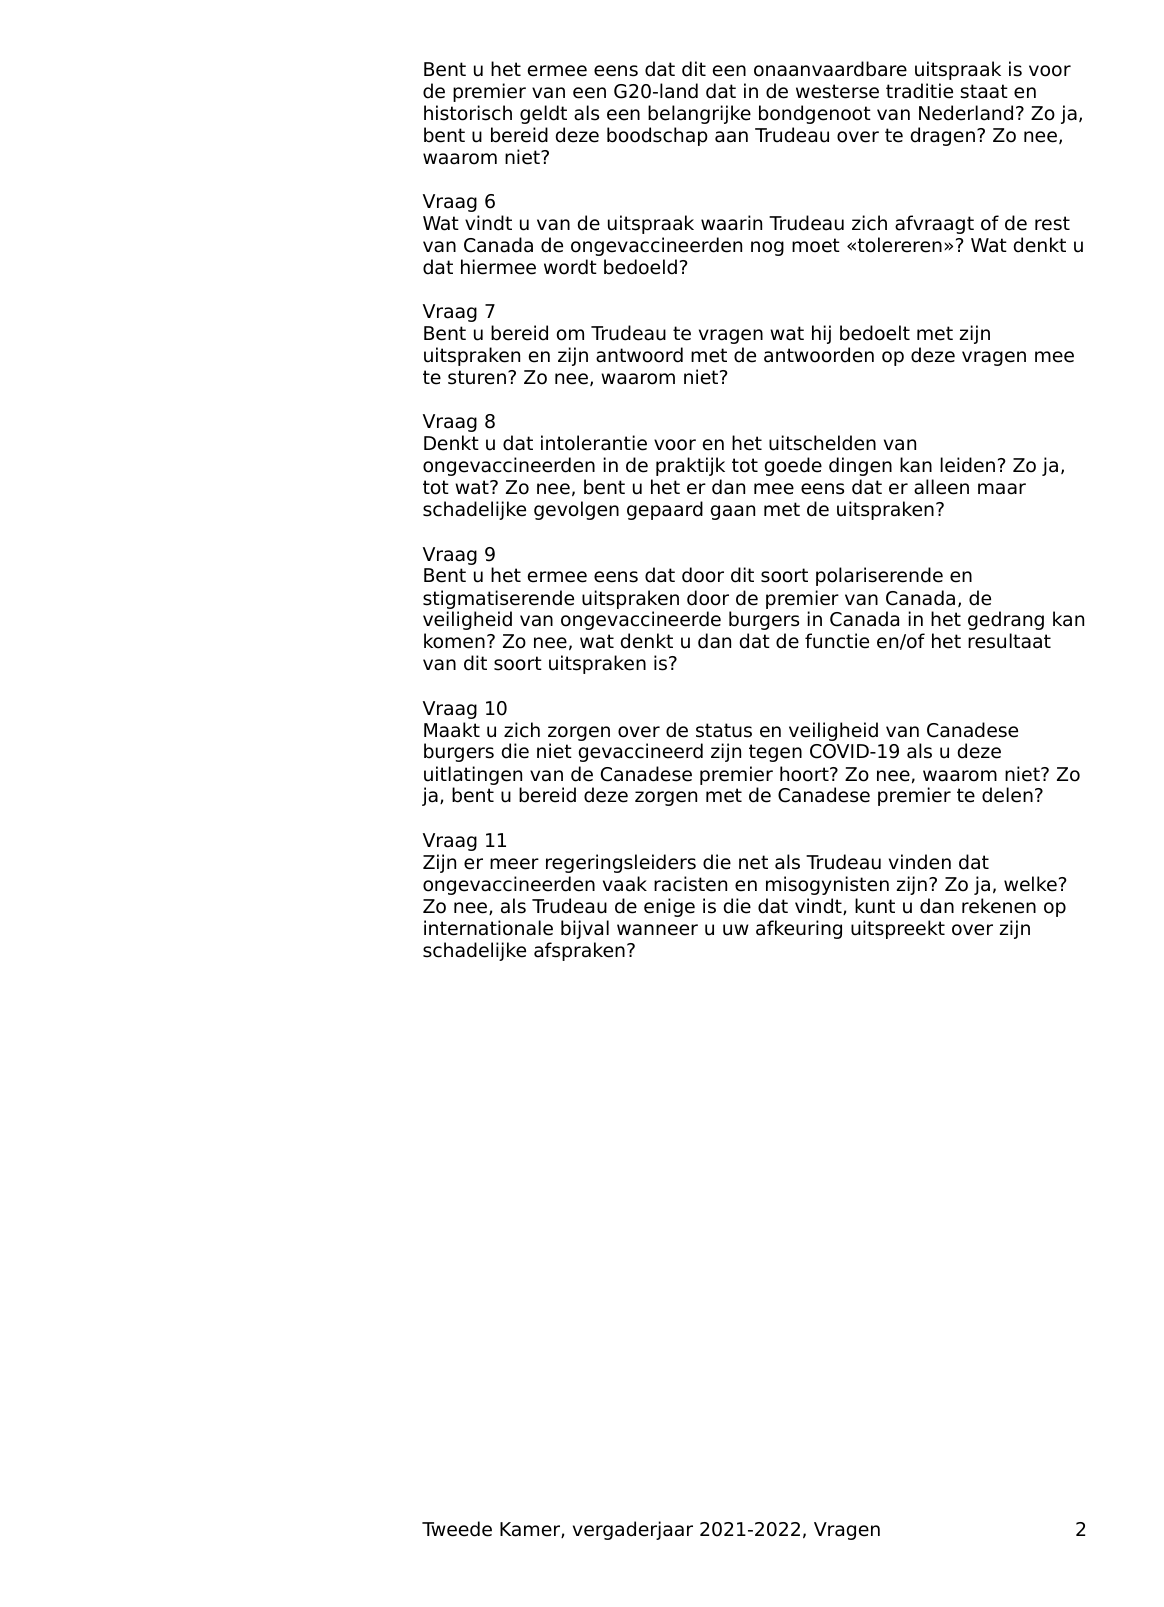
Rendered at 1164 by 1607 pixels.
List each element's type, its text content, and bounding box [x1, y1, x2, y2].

text Vraag 10 [422, 697, 1087, 719]
text Vraag 8 [422, 411, 1087, 433]
text Vraag 6 [422, 191, 1087, 213]
text Bent u het ermee eens dat door dit soort polariserende en stigmatiserende uitspraken door de premier van Canada, de veiligheid van ongevaccineerde burgers in Canada in het gedrang kan komen? Zo nee, wat denkt u dan dat de functie en/of het resultaat van dit soort uitspraken is? [422, 565, 1087, 675]
text Bent u bereid om Trudeau te vragen wat hij bedoelt met zijn uitspraken en zijn antwoord met de antwoorden op deze vragen mee te sturen? Zo nee, waarom niet? [422, 323, 1087, 389]
text Vraag 7 [422, 301, 1087, 323]
text Vraag 9 [422, 543, 1087, 565]
text Zijn er meer regeringsleiders die net als Trudeau vinden dat ongevaccineerden vaak racisten en misogynisten zijn? Zo ja, welke? Zo nee, als Trudeau de enige is die dat vindt, kunt u dan rekenen op internationale bijval wanneer u uw afkeuring uitspreekt over zijn schadelijke afspraken? [422, 852, 1087, 961]
text Bent u het ermee eens dat dit een onaanvaardbare uitspraak is voor de premier van een G20-land dat in de westerse traditie staat en historisch geldt als een belangrijke bondgenoot van Nederland? Zo ja, bent u bereid deze boodschap aan Trudeau over te dragen? Zo nee, waarom niet? [422, 59, 1087, 169]
text Maakt u zich zorgen over de status en veiligheid van Canadese burgers die niet gevaccineerd zijn tegen COVID-19 als u deze uitlatingen van de Canadese premier hoort? Zo nee, waarom niet? Zo ja, bent u bereid deze zorgen met de Canadese premier te delen? [422, 719, 1087, 807]
text Wat vindt u van de uitspraak waarin Trudeau zich afvraagt of de rest van Canada de ongevaccineerden nog moet «tolereren»? Wat denkt u dat hiermee wordt bedoeld? [422, 213, 1087, 279]
text Denkt u dat intolerantie voor en het uitschelden van ongevaccineerden in de praktijk tot goede dingen kan leiden? Zo ja, tot wat? Zo nee, bent u het er dan mee eens dat er alleen maar schadelijke gevolgen gepaard gaan met de uitspraken? [422, 433, 1087, 521]
text Vraag 11 [422, 829, 1087, 852]
